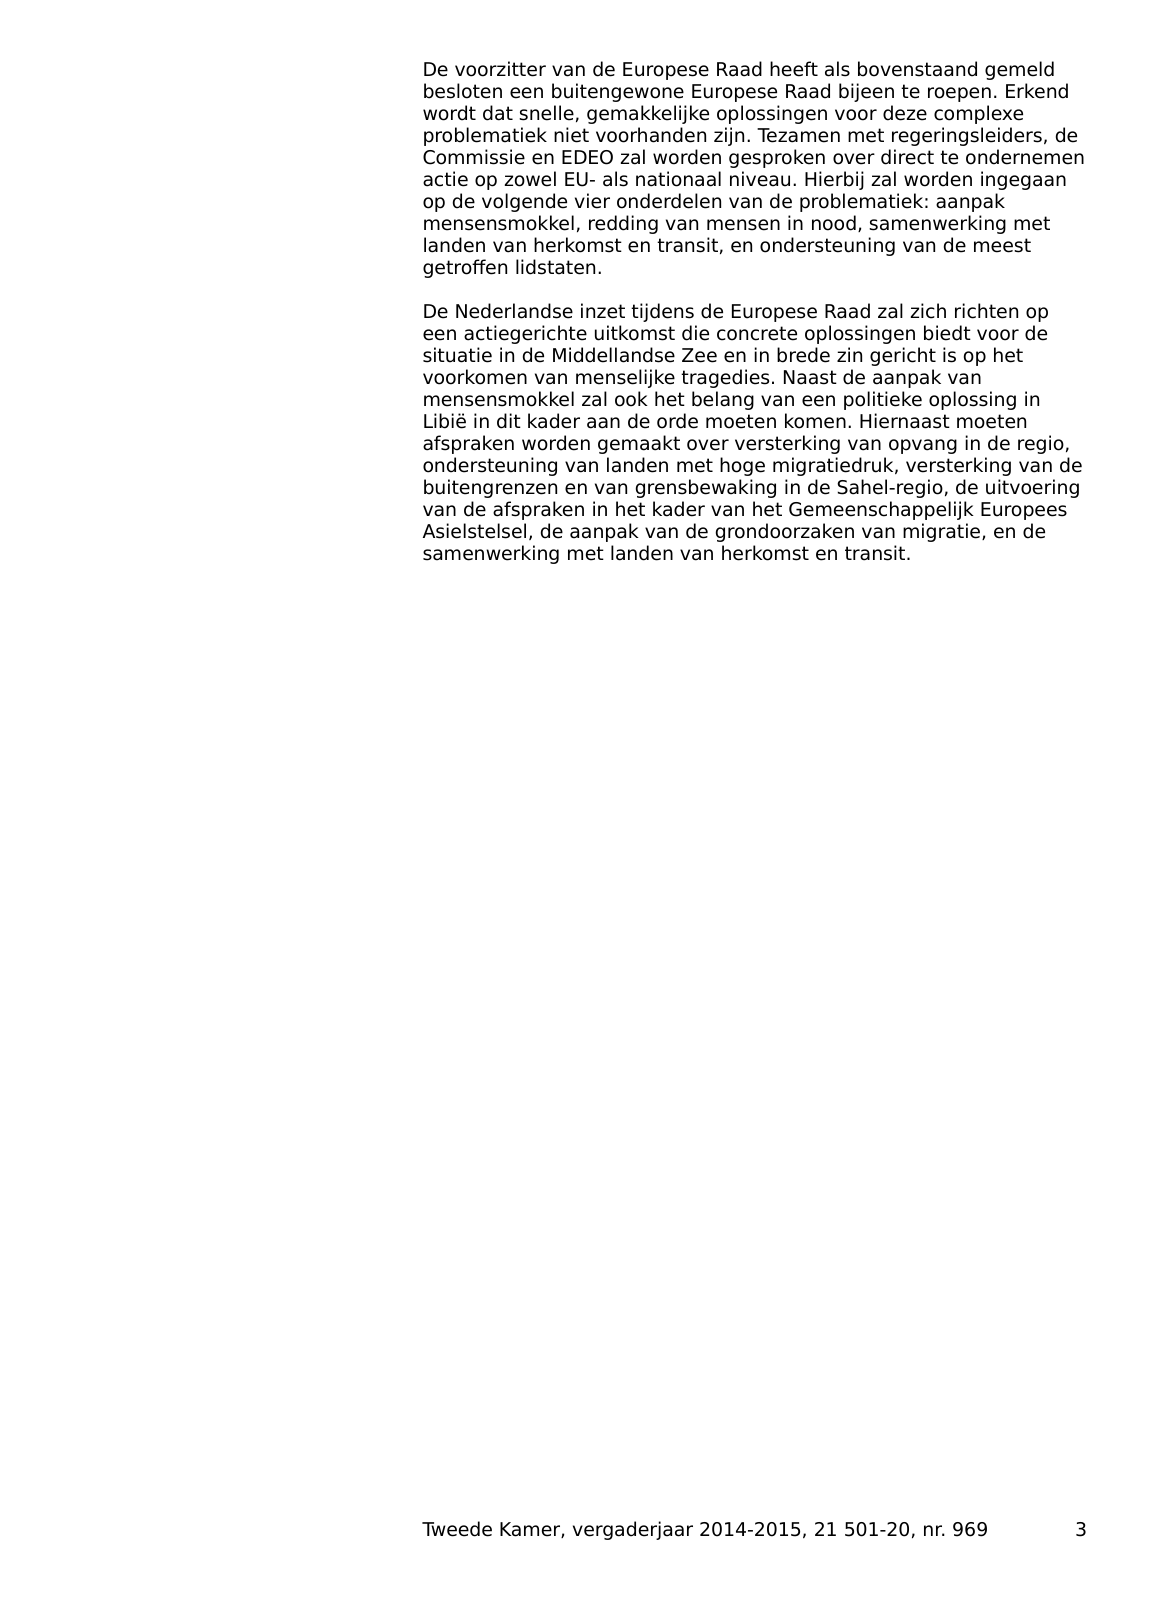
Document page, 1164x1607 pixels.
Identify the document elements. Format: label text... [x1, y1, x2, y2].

text De Nederlandse inzet tijdens de Europese Raad zal zich richten op een actiegerichte uitkomst die concrete oplossingen biedt voor de situatie in de Middellandse Zee en in brede zin gericht is op het voorkomen van menselijke tragedies. Naast de aanpak van mensensmokkel zal ook het belang van een politieke oplossing in Libië in dit kader aan de orde moeten komen. Hiernaast moeten afspraken worden gemaakt over versterking van opvang in de regio, ondersteuning van landen met hoge migratiedruk, versterking van de buitengrenzen en van grensbewaking in de Sahel-regio, de uitvoering van de afspraken in het kader van het Gemeenschappelijk Europees Asielstelsel, de aanpak van de grondoorzaken van migratie, en de samenwerking met landen van herkomst en transit. [422, 301, 1087, 565]
text De voorzitter van de Europese Raad heeft als bovenstaand gemeld besloten een buitengewone Europese Raad bijeen te roepen. Erkend wordt dat snelle, gemakkelijke oplossingen voor deze complexe problematiek niet voorhanden zijn. Tezamen met regeringsleiders, de Commissie en EDEO zal worden gesproken over direct te ondernemen actie op zowel EU- als nationaal niveau. Hierbij zal worden ingegaan op de volgende vier onderdelen van de problematiek: aanpak mensensmokkel, redding van mensen in nood, samenwerking met landen van herkomst en transit, en ondersteuning van de meest getroffen lidstaten. [422, 59, 1087, 279]
